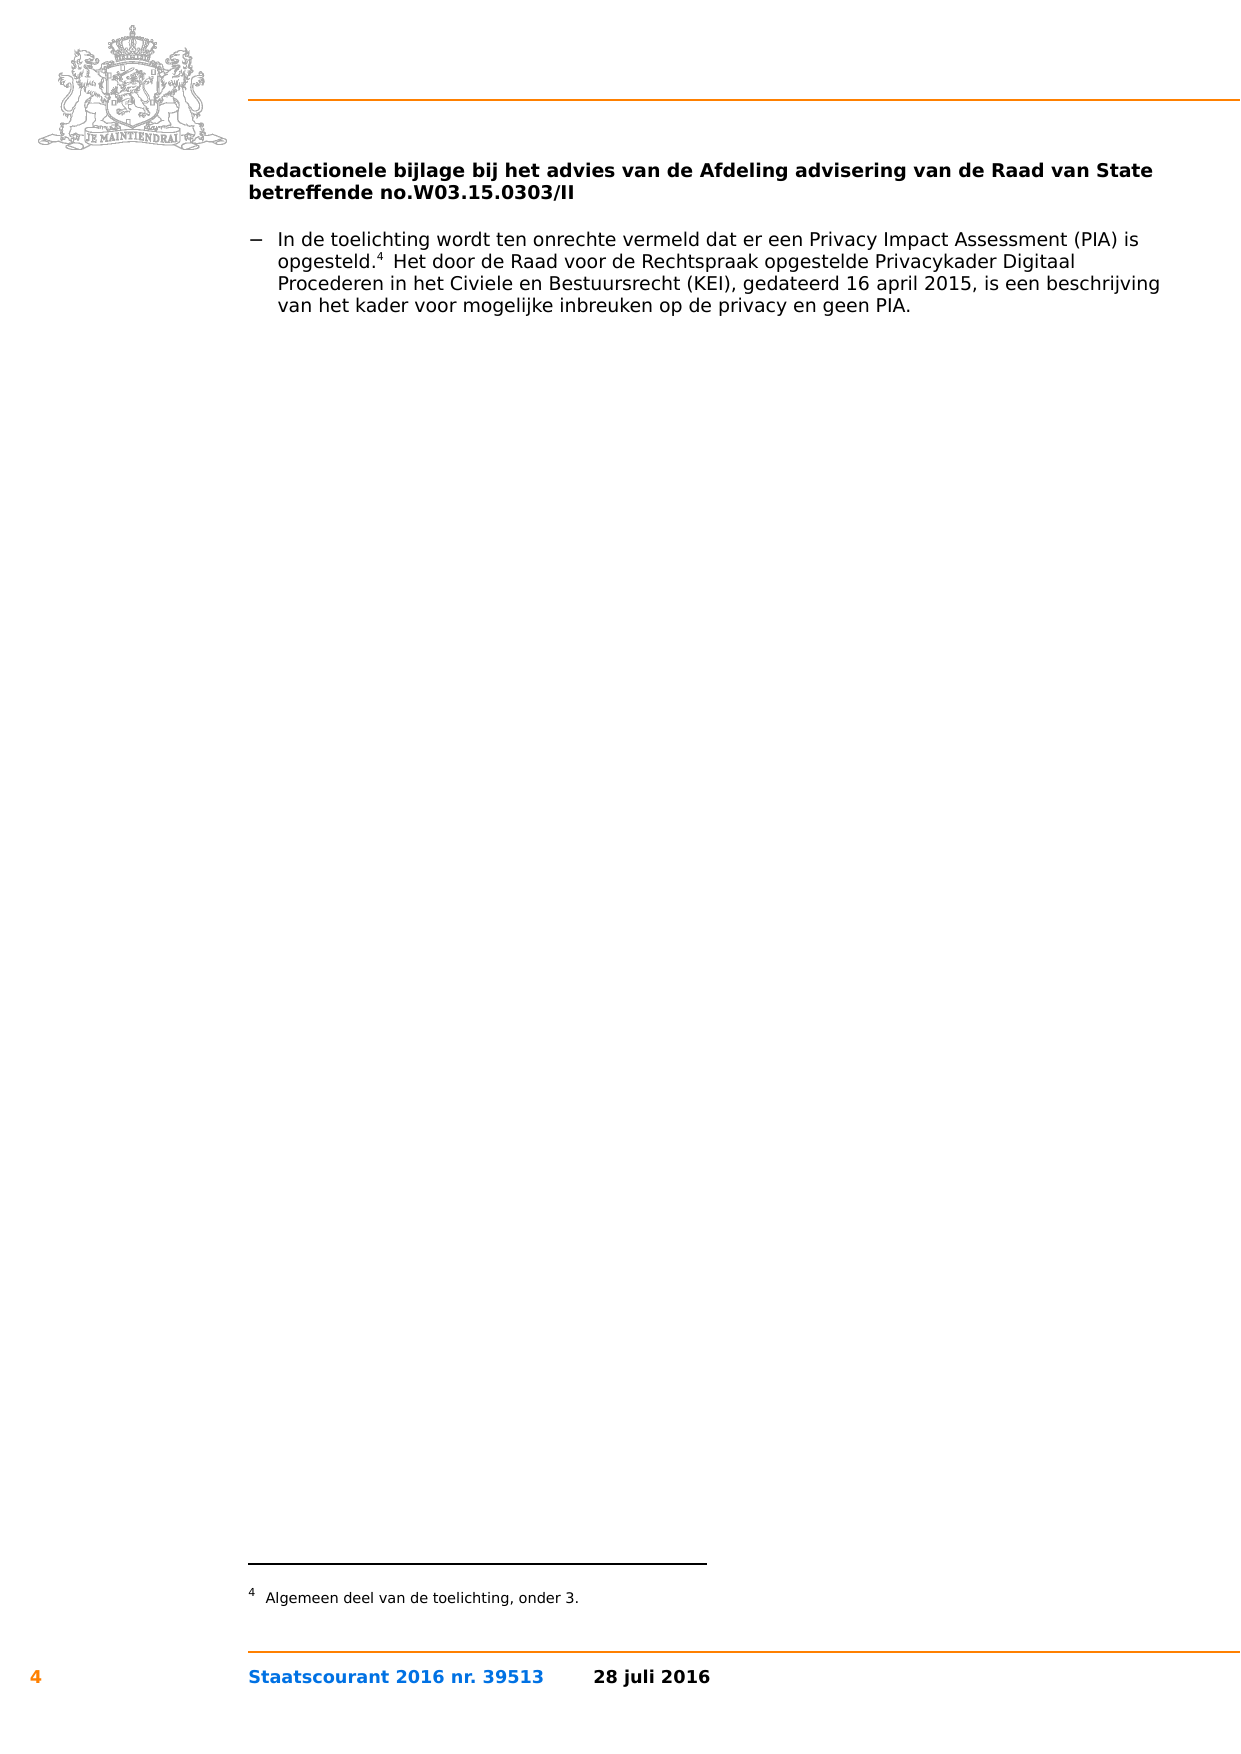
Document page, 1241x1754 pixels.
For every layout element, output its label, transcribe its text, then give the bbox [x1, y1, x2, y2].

text Algemeen deel van de toelichting, onder 3. [248, 1586, 1163, 1608]
picture [38, 25, 227, 150]
subtitle Redactionele bijlage bij het advies van de Afdeling advisering van de Raad van State betreffende no.W03.15.0303/II [248, 160, 1163, 204]
text − In de toelichting wordt ten onrechte vermeld dat er een Privacy Impact Assessment (PIA) is opgesteld. Het door de Raad voor de Rechtspraak opgestelde Privacykader Digitaal Procederen in het Civiele en Bestuursrecht (KEI), gedateerd 16 april 2015, is een beschrijving van het kader voor mogelijke inbreuken op de privacy en geen PIA. [248, 229, 1163, 317]
